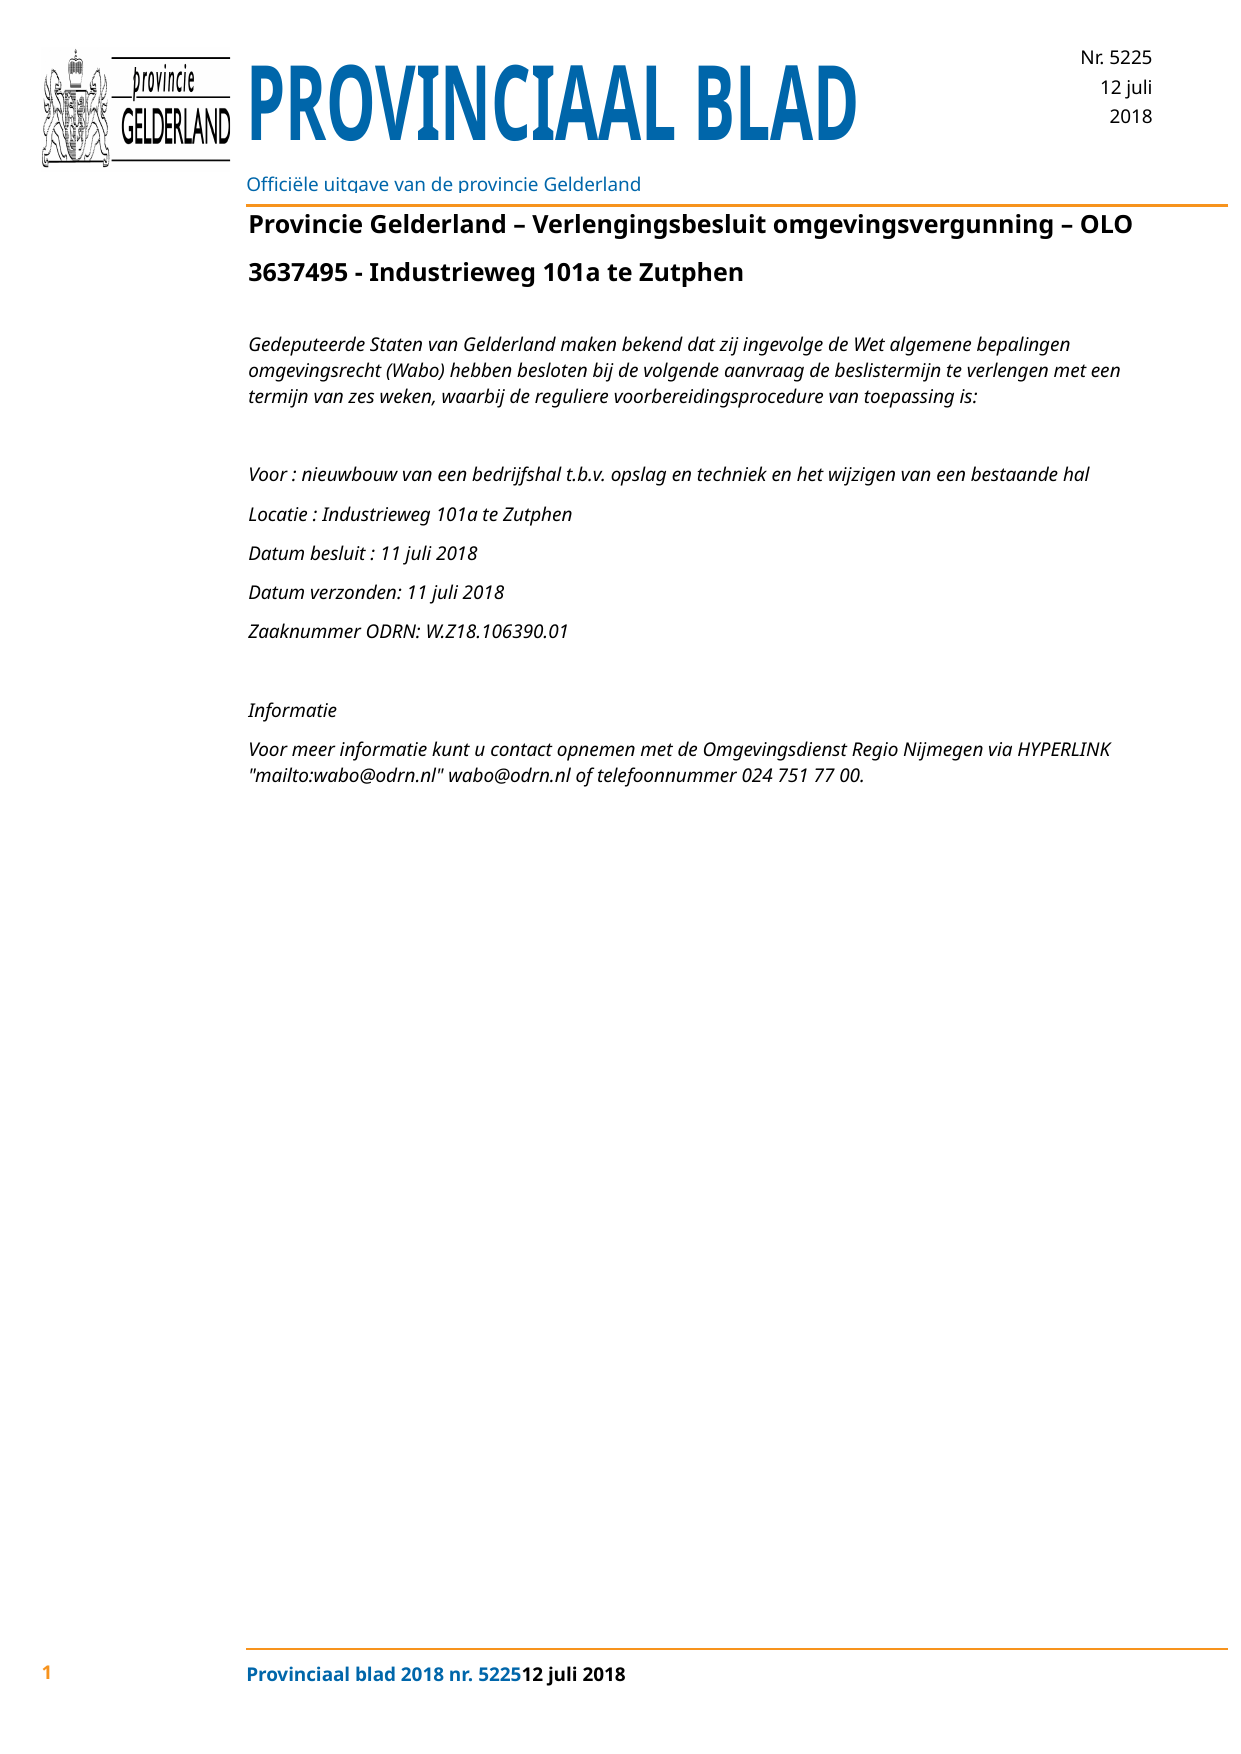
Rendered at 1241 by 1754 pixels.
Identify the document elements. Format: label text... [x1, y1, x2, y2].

text Provincie Gelderland – Verlengingsbesluit omgevingsvergunning – OLO 3637495 - Industrieweg 101a te Zutphen [248, 207, 1152, 288]
text Datum besluit : 11 juli 2018 [248, 540, 1152, 566]
text Datum verzonden: 11 juli 2018 [248, 579, 1152, 605]
text Informatie [248, 697, 1152, 723]
text Gedeputeerde Staten van Gelderland maken bekend dat zij ingevolge de Wet algemene bepalingen omgevingsrecht (Wabo) hebben besloten bij de volgende aanvraag de beslistermijn te verlengen met een termijn van zes weken, waarbij de reguliere voorbereidingsprocedure van toepassing is: [248, 331, 1152, 409]
text Zaaknummer ODRN: W.Z18.106390.01 [248, 618, 1152, 644]
picture [41, 47, 231, 172]
text Locatie : Industrieweg 101a te Zutphen [248, 501, 1152, 526]
text Voor : nieuwbouw van een bedrijfshal t.b.v. opslag en techniek en het wijzigen van een bestaande hal [248, 461, 1152, 487]
text Voor meer informatie kunt u contact opnemen met de Omgevingsdienst Regio Nijmegen via HYPERLINK "mailto:wabo@odrn.nl" wabo@odrn.nl of telefoonnummer 024 751 77 00. [248, 736, 1152, 788]
